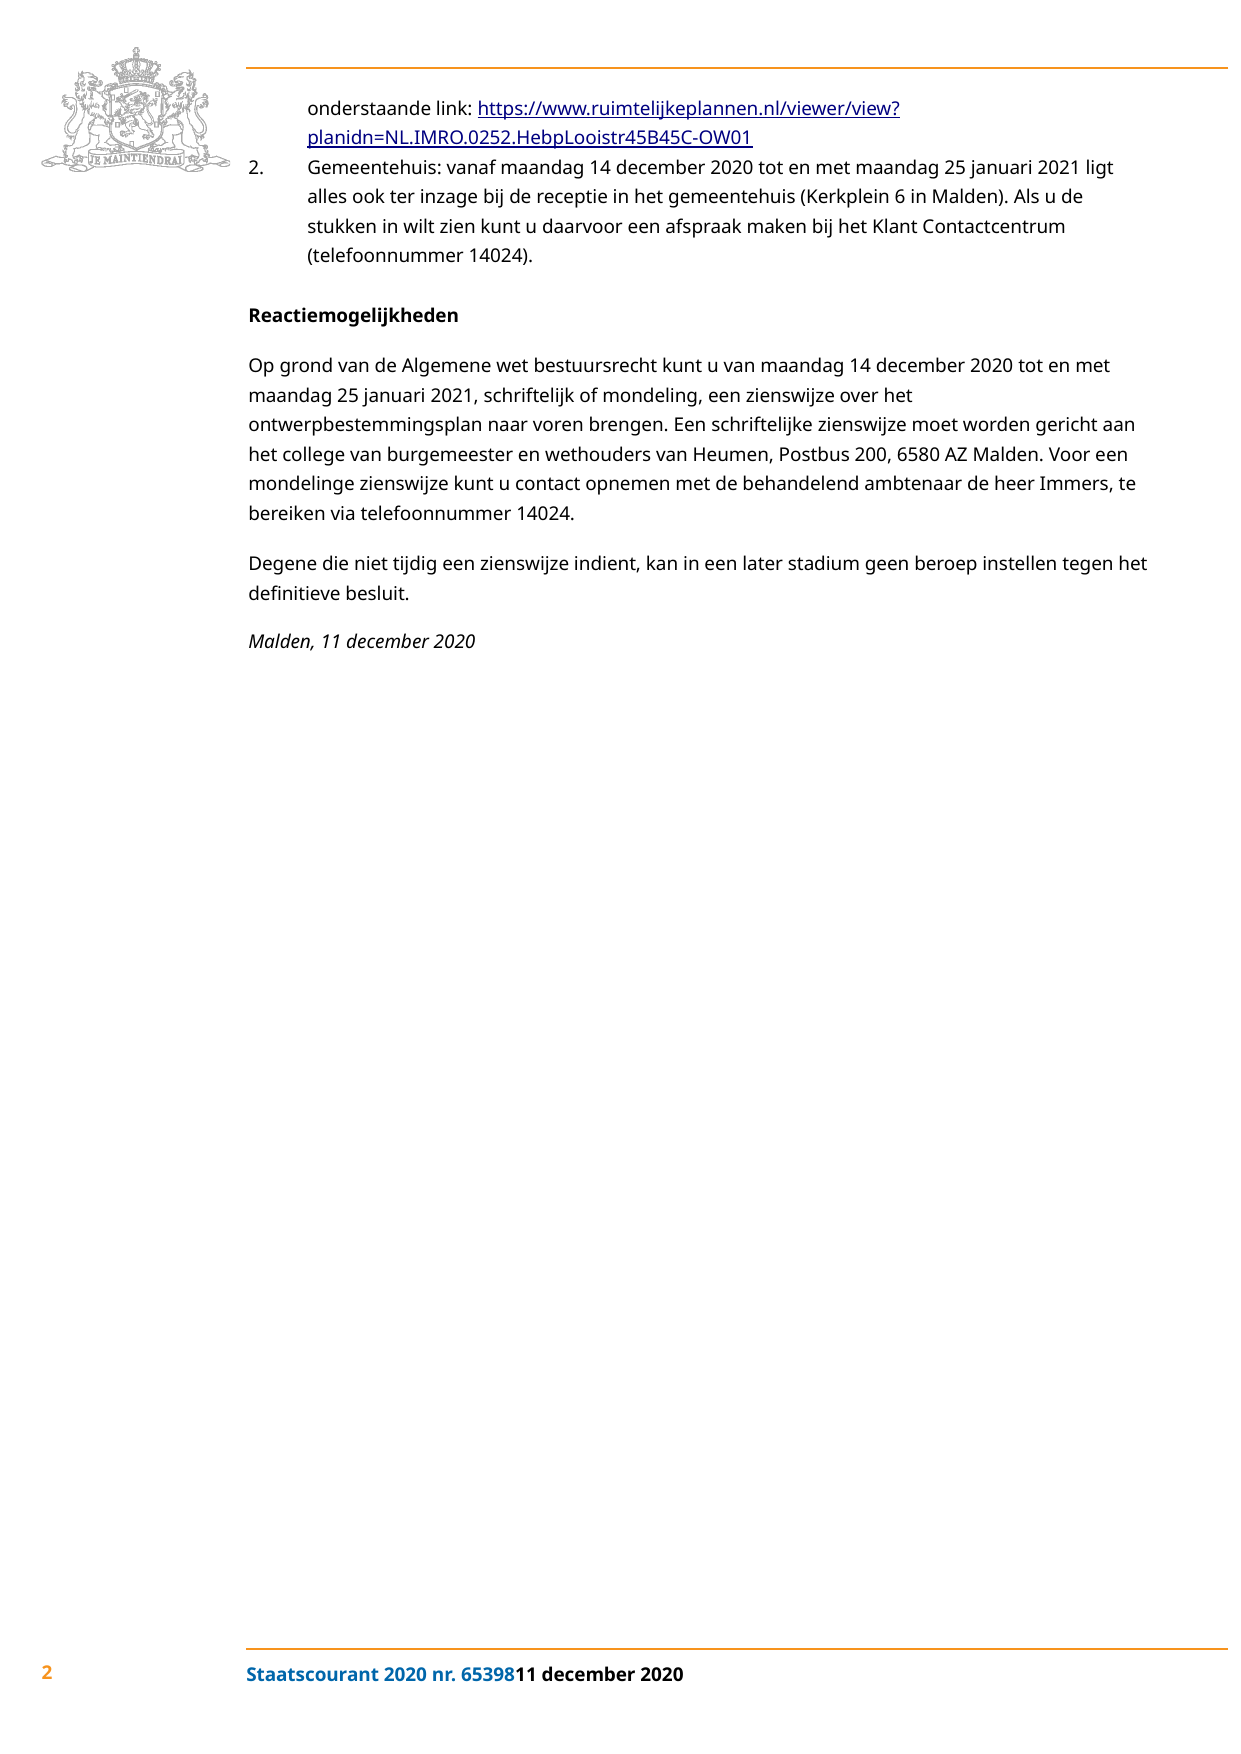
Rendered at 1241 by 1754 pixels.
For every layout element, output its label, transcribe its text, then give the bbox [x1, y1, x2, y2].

list Gemeentehuis: vanaf maandag 14 december 2020 tot en met maandag 25 januari 2021 ligt alles ook ter inzage bij de receptie in het gemeentehuis (Kerkplein 6 in Malden). Als u de stukken in wilt zien kunt u daarvoor een afspraak maken bij het Klant Contactcentrum (telefoonnummer 14024). [248, 154, 1152, 268]
text Degene die niet tijdig een zienswijze indient, kan in een later stadium geen beroep instellen tegen het definitieve besluit. [248, 551, 1152, 606]
text Op grond van de Algemene wet bestuursrecht kunt u van maandag 14 december 2020 tot en met maandag 25 januari 2021, schriftelijk of mondeling, een zienswijze over het ontwerpbestemmingsplan naar voren brengen. Een schriftelijke zienswijze moet worden gericht aan het college van burgemeester en wethouders van Heumen, Postbus 200, 6580 AZ Malden. Voor een mondelinge zienswijze kunt u contact opnemen met de behandelend ambtenaar de heer Immers, te bereiken via telefoonnummer 14024. [248, 352, 1152, 526]
text Reactiemogelijkheden [248, 302, 1152, 328]
list onderstaande link: https://www.ruimtelijkeplannen.nl/viewer/view?planidn=NL.IMRO.0252.HebpLooistr45B45C-OW01 [248, 95, 1152, 150]
picture [41, 47, 231, 172]
text Malden, 11 december 2020 [248, 628, 1152, 654]
